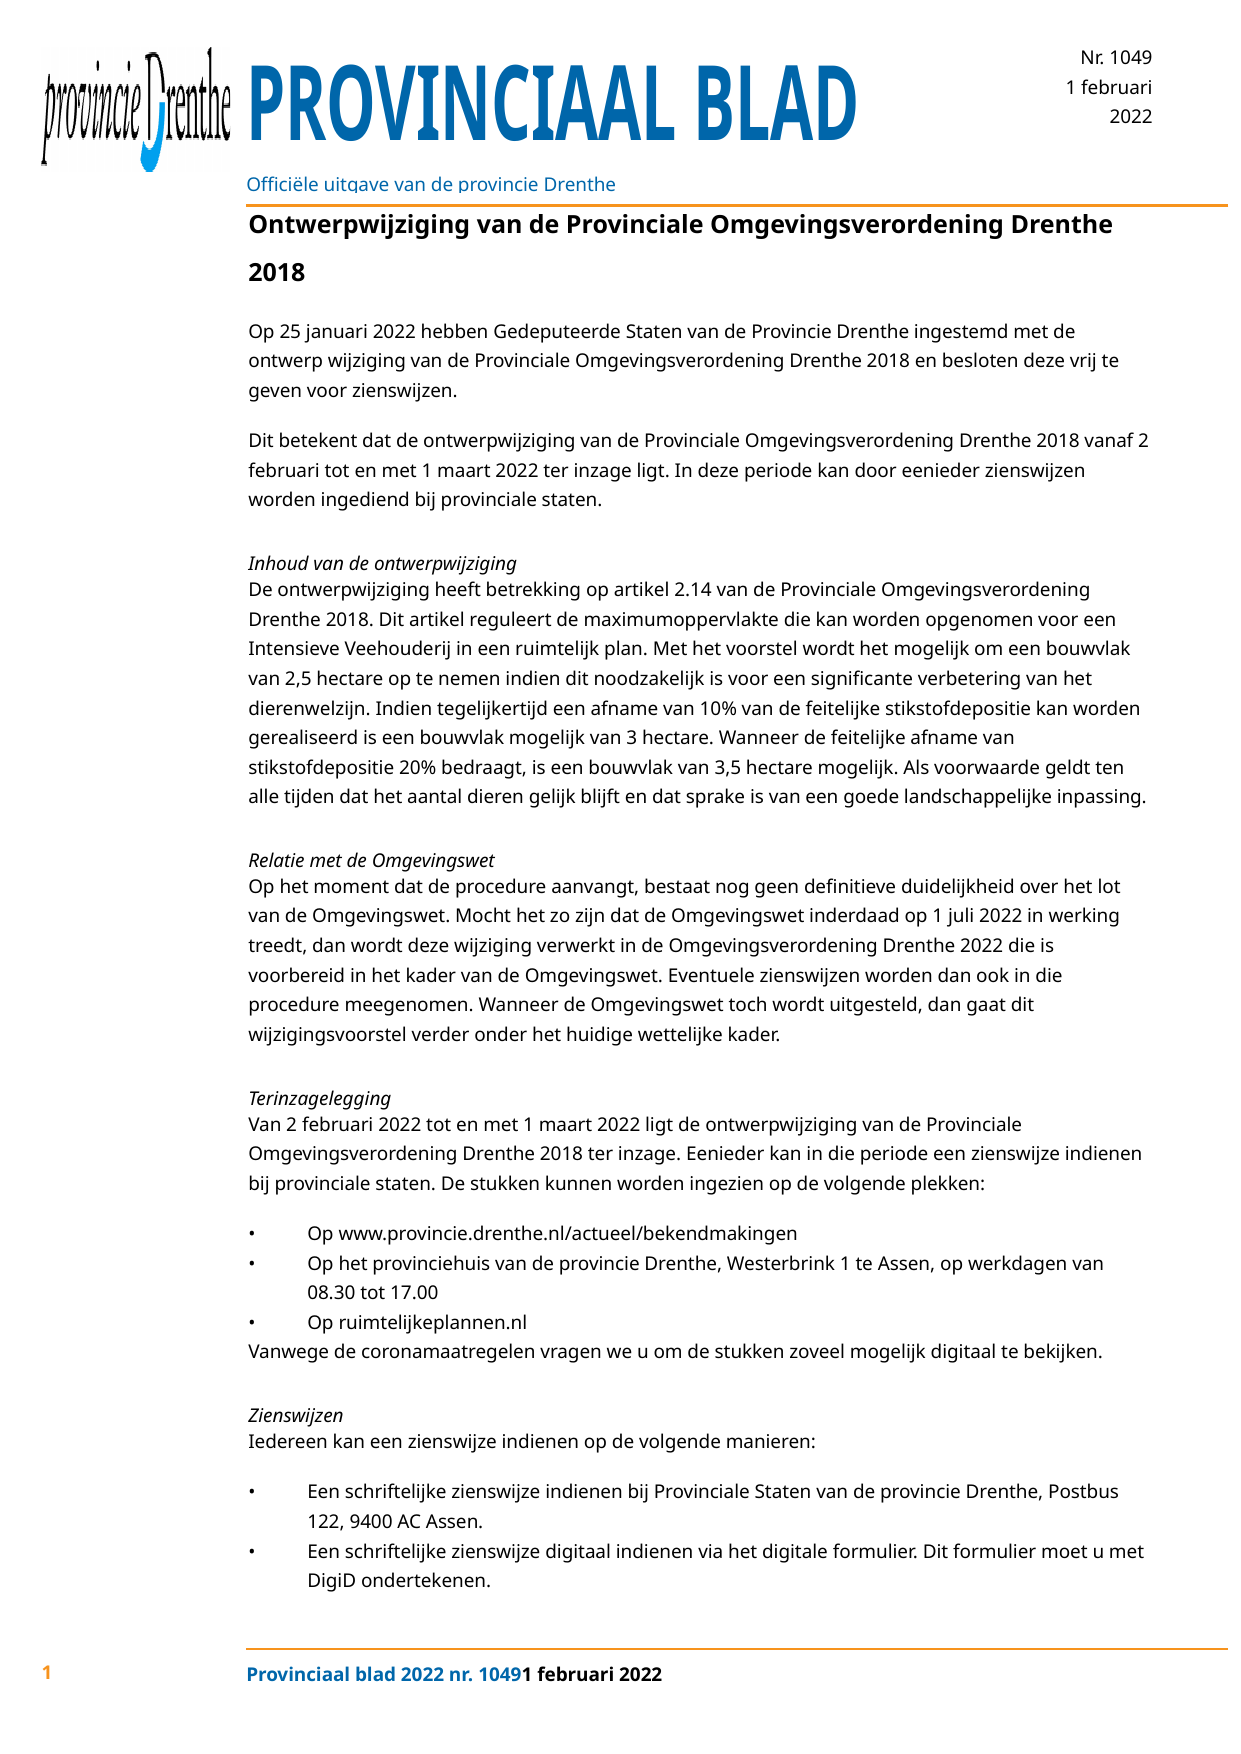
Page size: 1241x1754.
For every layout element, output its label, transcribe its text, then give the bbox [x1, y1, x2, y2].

text Vanwege de coronamaatregelen vragen we u om de stukken zoveel mogelijk digitaal te bekijken. [248, 1339, 1152, 1364]
text Inhoud van de ontwerpwijziging [248, 551, 1152, 576]
text Van 2 februari 2022 tot en met 1 maart 2022 ligt de ontwerpwijziging van de Provinciale Omgevingsverordening Drenthe 2018 ter inzage. Eenieder kan in die periode een zienswijze indienen bij provinciale staten. De stukken kunnen worden ingezien op de volgende plekken: [248, 1111, 1152, 1196]
text Terinzagelegging [248, 1085, 1152, 1111]
picture [41, 47, 231, 172]
text Dit betekent dat de ontwerpwijziging van de Provinciale Omgevingsverordening Drenthe 2018 vanaf 2 februari tot en met 1 maart 2022 ter inzage ligt. In deze periode kan door eenieder zienswijzen worden ingediend bij provinciale staten. [248, 427, 1152, 512]
text Iedereen kan een zienswijze indienen op de volgende manieren: [248, 1428, 1152, 1454]
text Op het moment dat de procedure aanvangt, bestaat nog geen definitieve duidelijkheid over het lot van de Omgevingswet. Mocht het zo zijn dat de Omgevingswet inderdaad op 1 juli 2022 in werking treedt, dan wordt deze wijziging verwerkt in de Omgevingsverordening Drenthe 2022 die is voorbereid in het kader van de Omgevingswet. Eventuele zienswijzen worden dan ook in die procedure meegenomen. Wanneer de Omgevingswet toch wordt uitgesteld, dan gaat dit wijzigingsvoorstel verder onder het huidige wettelijke kader. [248, 873, 1152, 1047]
list Een schriftelijke zienswijze indienen bij Provinciale Staten van de provincie Drenthe, Postbus 122, 9400 AC Assen. [248, 1479, 1152, 1534]
list Op het provinciehuis van de provincie Drenthe, Westerbrink 1 te Assen, op werkdagen van 08.30 tot 17.00 [248, 1250, 1152, 1305]
text Ontwerpwijziging van de Provinciale Omgevingsverordening Drenthe 2018 [248, 207, 1152, 288]
list Op ruimtelijkeplannen.nl [248, 1309, 1152, 1335]
text Op 25 januari 2022 hebben Gedeputeerde Staten van de Provincie Drenthe ingestemd met de ontwerp wijziging van de Provinciale Omgevingsverordening Drenthe 2018 en besloten deze vrij te geven voor zienswijzen. [248, 318, 1152, 403]
text De ontwerpwijziging heeft betrekking op artikel 2.14 van de Provinciale Omgevingsverordening Drenthe 2018. Dit artikel reguleert de maximumoppervlakte die kan worden opgenomen voor een Intensieve Veehouderij in een ruimtelijk plan. Met het voorstel wordt het mogelijk om een bouwvlak van 2,5 hectare op te nemen indien dit noodzakelijk is voor een significante verbetering van het dierenwelzijn. Indien tegelijkertijd een afname van 10% van de feitelijke stikstofdepositie kan worden gerealiseerd is een bouwvlak mogelijk van 3 hectare. Wanneer de feitelijke afname van stikstofdepositie 20% bedraagt, is een bouwvlak van 3,5 hectare mogelijk. Als voorwaarde geldt ten alle tijden dat het aantal dieren gelijk blijft en dat sprake is van een goede landschappelijke inpassing. [248, 576, 1152, 809]
list Op www.provincie.drenthe.nl/actueel/bekendmakingen [248, 1220, 1152, 1246]
text Zienswijzen [248, 1403, 1152, 1428]
text Relatie met de Omgevingswet [248, 847, 1152, 873]
list Een schriftelijke zienswijze digitaal indienen via het digitale formulier. Dit formulier moet u met DigiD ondertekenen. [248, 1538, 1152, 1593]
